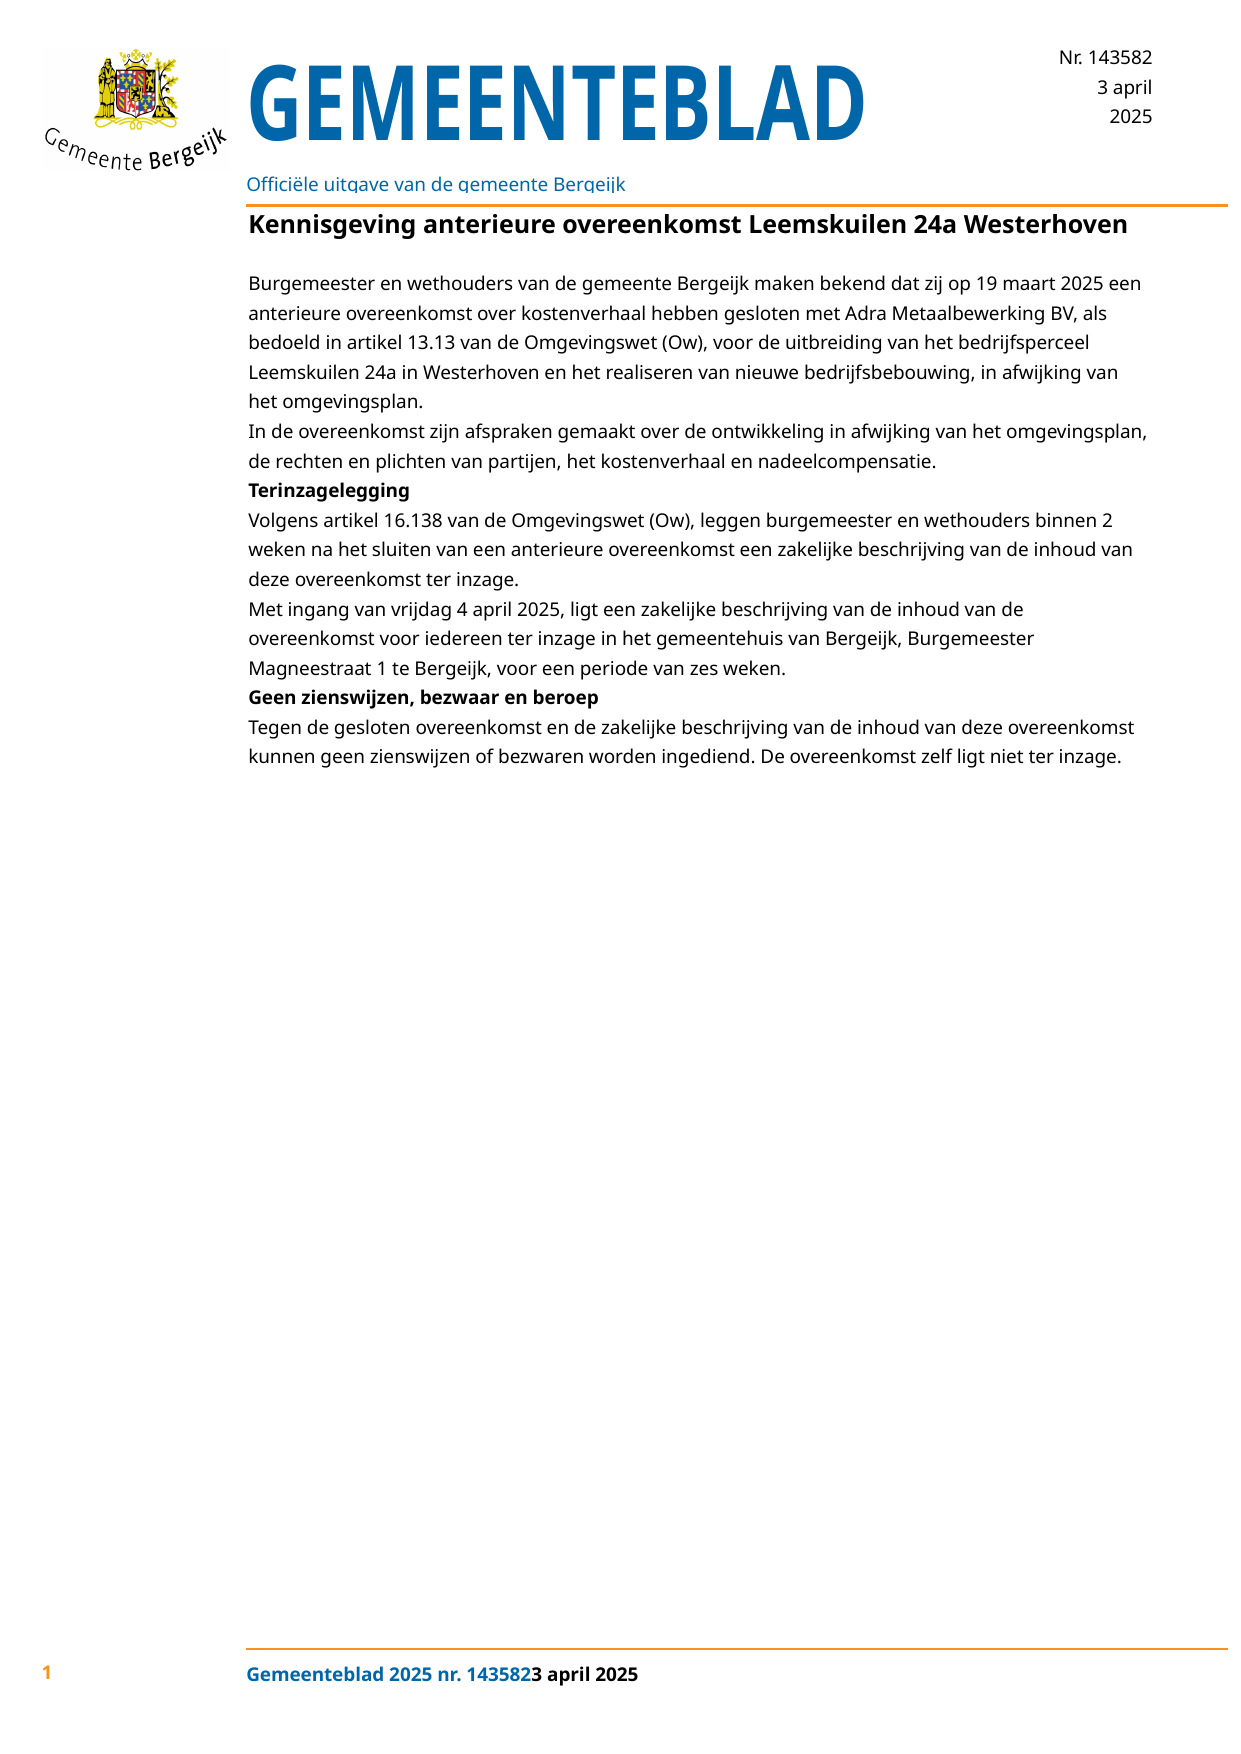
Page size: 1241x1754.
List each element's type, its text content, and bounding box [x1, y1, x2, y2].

text Volgens artikel 16.138 van de Omgevingswet (Ow), leggen burgemeester en wethouders binnen 2 weken na het sluiten van een anterieure overeenkomst een zakelijke beschrijving van de inhoud van deze overeenkomst ter inzage. [248, 507, 1152, 592]
text Geen zienswijzen, bezwaar en beroep [248, 684, 1152, 710]
text Met ingang van vrijdag 4 april 2025, ligt een zakelijke beschrijving van de inhoud van de overeenkomst voor iedereen ter inzage in het gemeentehuis van Bergeijk, Burgemeester Magneestraat 1 te Bergeijk, voor een periode van zes weken. [248, 596, 1152, 681]
text Burgemeester en wethouders van de gemeente Bergeijk maken bekend dat zij op 19 maart 2025 een anterieure overeenkomst over kostenverhaal hebben gesloten met Adra Metaalbewerking BV, als bedoeld in artikel 13.13 van de Omgevingswet (Ow), voor de uitbreiding van het bedrijfsperceel Leemskuilen 24a in Westerhoven en het realiseren van nieuwe bedrijfsbebouwing, in afwijking van het omgevingsplan. [248, 270, 1152, 414]
text In de overeenkomst zijn afspraken gemaakt over de ontwikkeling in afwijking van het omgevingsplan, de rechten en plichten van partijen, het kostenverhaal en nadeelcompensatie. [248, 418, 1152, 473]
text Terinzagelegging [248, 477, 1152, 503]
picture [41, 47, 231, 172]
text Kennisgeving anterieure overeenkomst Leemskuilen 24a Westerhoven [248, 207, 1152, 241]
text Tegen de gesloten overeenkomst en de zakelijke beschrijving van de inhoud van deze overeenkomst kunnen geen zienswijzen of bezwaren worden ingediend. De overeenkomst zelf ligt niet ter inzage. [248, 714, 1152, 769]
